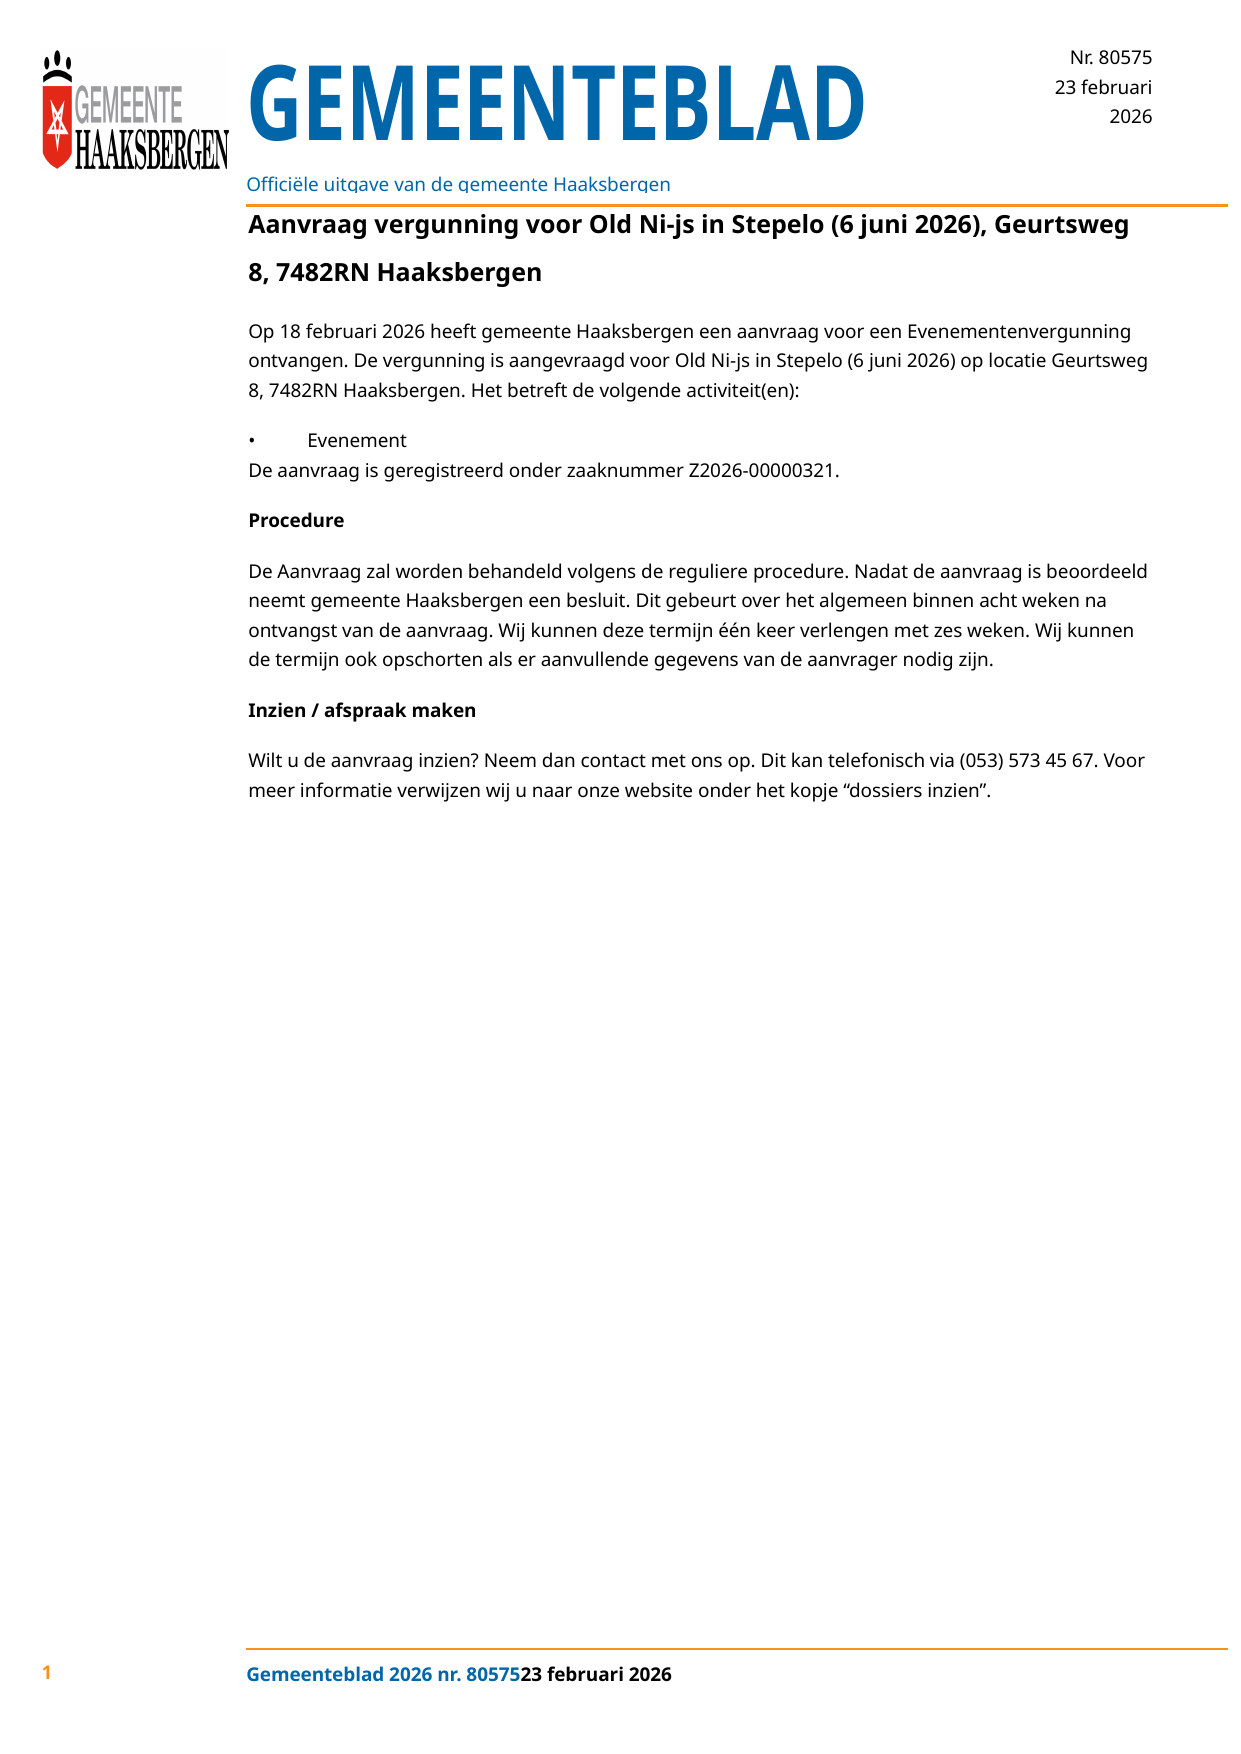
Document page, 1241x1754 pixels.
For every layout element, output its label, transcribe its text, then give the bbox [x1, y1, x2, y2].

picture [41, 47, 231, 172]
text Aanvraag vergunning voor Old Ni-js in Stepelo (6 juni 2026), Geurtsweg 8, 7482RN Haaksbergen [248, 207, 1152, 288]
text De Aanvraag zal worden behandeld volgens de reguliere procedure. Nadat de aanvraag is beoordeeld neemt gemeente Haaksbergen een besluit. Dit gebeurt over het algemeen binnen acht weken na ontvangst van de aanvraag. Wij kunnen deze termijn één keer verlengen met zes weken. Wij kunnen de termijn ook opschorten als er aanvullende gegevens van de aanvrager nodig zijn. [248, 558, 1152, 672]
text De aanvraag is geregistreerd onder zaaknummer Z2026-00000321. [248, 457, 1152, 483]
text Procedure [248, 507, 1152, 533]
text Inzien / afspraak maken [248, 697, 1152, 723]
text Op 18 februari 2026 heeft gemeente Haaksbergen een aanvraag voor een Evenementenvergunning ontvangen. De vergunning is aangevraagd voor Old Ni-js in Stepelo (6 juni 2026) op locatie Geurtsweg 8, 7482RN Haaksbergen. Het betreft de volgende activiteit(en): [248, 318, 1152, 403]
text Wilt u de aanvraag inzien? Neem dan contact met ons op. Dit kan telefonisch via (053) 573 45 67. Voor meer informatie verwijzen wij u naar onze website onder het kopje “dossiers inzien”. [248, 747, 1152, 803]
list Evenement [248, 427, 1152, 453]
